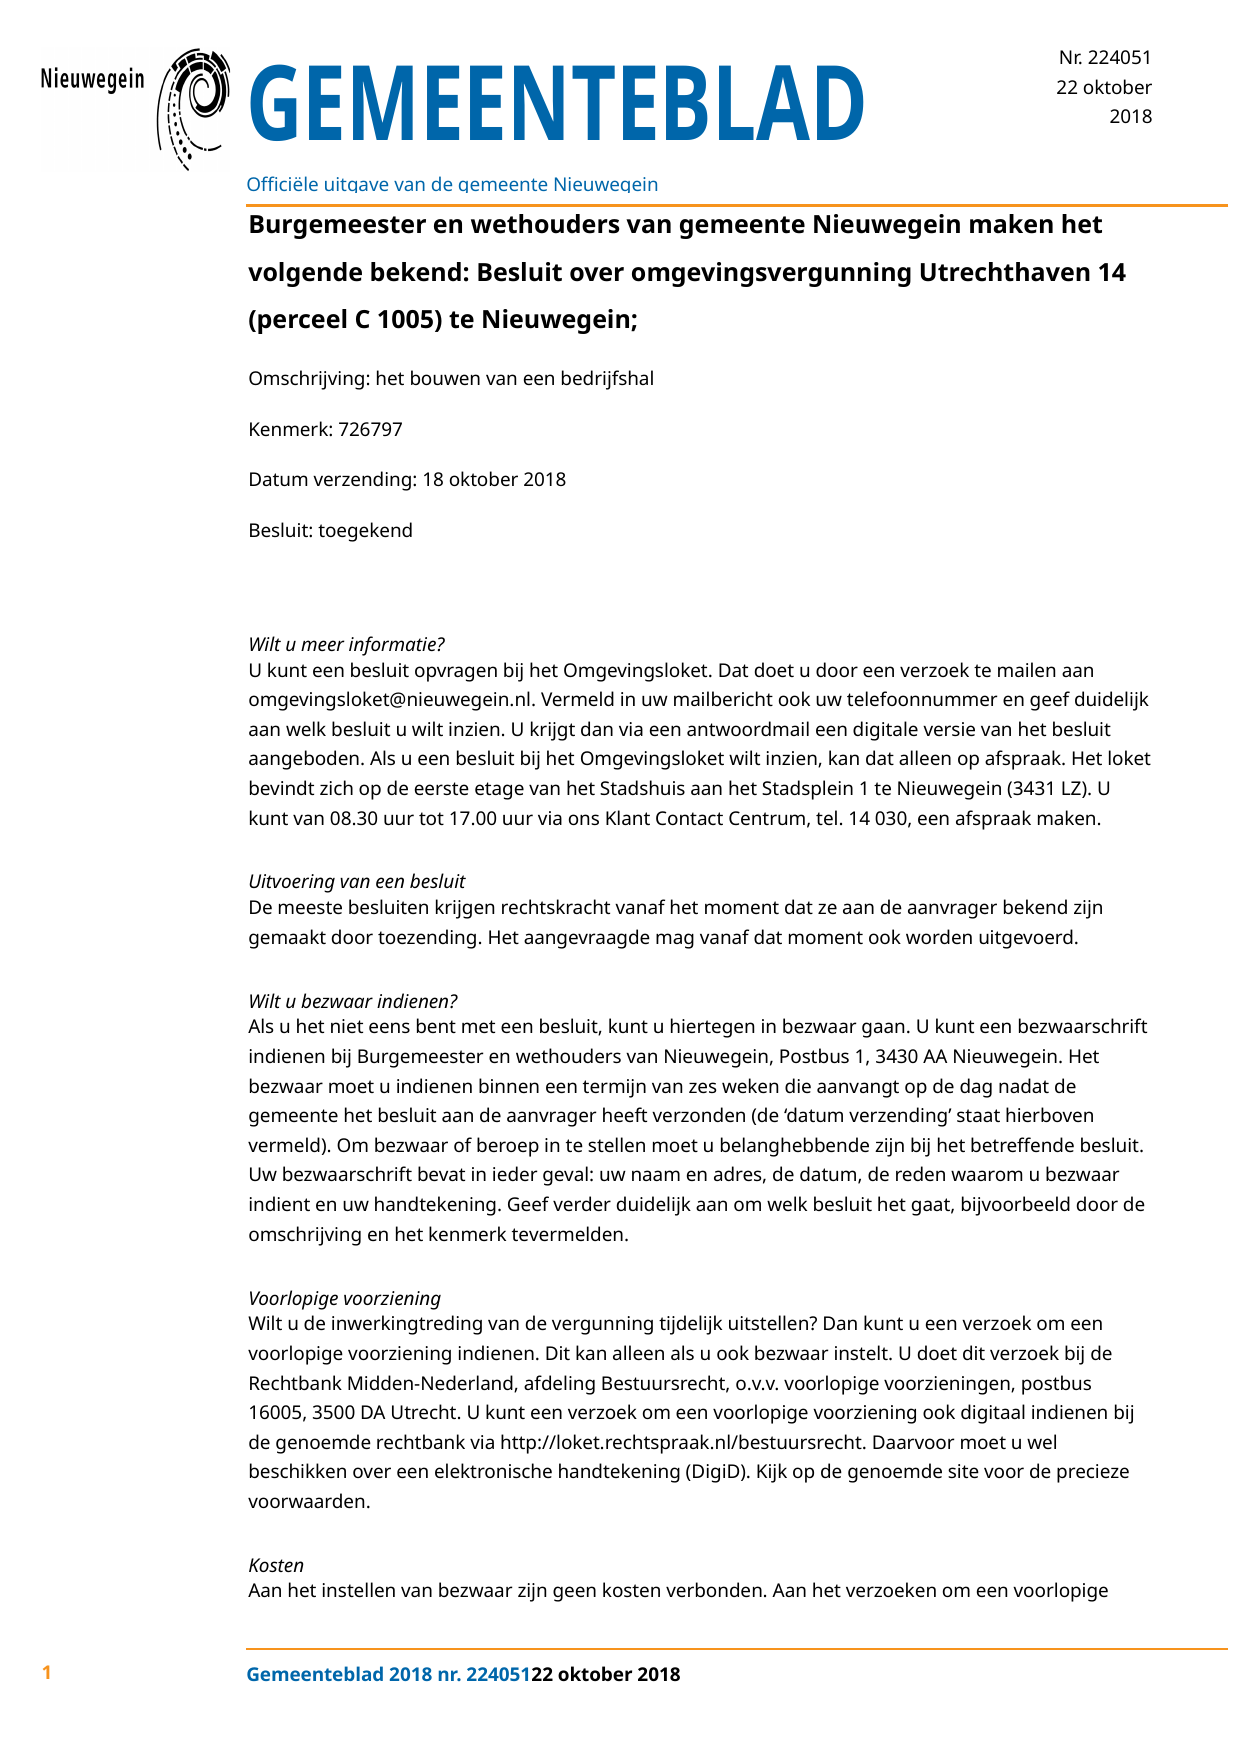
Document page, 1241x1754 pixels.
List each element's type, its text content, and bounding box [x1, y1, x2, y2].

text Wilt u bezwaar indienen? [248, 988, 1152, 1014]
text Besluit: toegekend [248, 517, 1152, 542]
text Datum verzending: 18 oktober 2018 [248, 466, 1152, 492]
text Uitvoering van een besluit [248, 869, 1152, 894]
text Omschrijving: het bouwen van een bedrijfshal [248, 366, 1152, 391]
text De meeste besluiten krijgen rechtskracht vanaf het moment dat ze aan de aanvrager bekend zijn gemaakt door toezending. Het aangevraagde mag vanaf dat moment ook worden uitgevoerd. [248, 894, 1152, 950]
text Wilt u meer informatie? [248, 631, 1152, 657]
text Burgemeester en wethouders van gemeente Nieuwegein maken het volgende bekend: Besluit over omgevingsvergunning Utrechthaven 14 (perceel C 1005) te Nieuwegein; [248, 207, 1152, 336]
text Kosten [248, 1552, 1152, 1578]
text Voorlopige voorziening [248, 1285, 1152, 1311]
picture [41, 47, 231, 172]
text Als u het niet eens bent met een besluit, kunt u hiertegen in bezwaar gaan. U kunt een bezwaarschrift indienen bij Burgemeester en wethouders van Nieuwegein, Postbus 1, 3430 AA Nieuwegein. Het bezwaar moet u indienen binnen een termijn van zes weken die aanvangt op de dag nadat de gemeente het besluit aan de aanvrager heeft verzonden (de ‘datum verzending’ staat hierboven vermeld). Om bezwaar of beroep in te stellen moet u belanghebbende zijn bij het betreffende besluit. Uw bezwaarschrift bevat in ieder geval: uw naam en adres, de datum, de reden waarom u bezwaar indient en uw handtekening. Geef verder duidelijk aan om welk besluit het gaat, bijvoorbeeld door de omschrijving en het kenmerk tevermelden. [248, 1014, 1152, 1247]
text Kenmerk: 726797 [248, 416, 1152, 442]
text U kunt een besluit opvragen bij het Omgevingsloket. Dat doet u door een verzoek te mailen aan omgevingsloket@nieuwegein.nl. Vermeld in uw mailbericht ook uw telefoonnummer en geef duidelijk aan welk besluit u wilt inzien. U krijgt dan via een antwoordmail een digitale versie van het besluit aangeboden. Als u een besluit bij het Omgevingsloket wilt inzien, kan dat alleen op afspraak. Het loket bevindt zich op de eerste etage van het Stadshuis aan het Stadsplein 1 te Nieuwegein (3431 LZ). U kunt van 08.30 uur tot 17.00 uur via ons Klant Contact Centrum, tel. 14 030, een afspraak maken. [248, 657, 1152, 831]
text Aan het instellen van bezwaar zijn geen kosten verbonden. Aan het verzoeken om een voorlopige [248, 1578, 1152, 1603]
text Wilt u de inwerkingtreding van de vergunning tijdelijk uitstellen? Dan kunt u een verzoek om een voorlopige voorziening indienen. Dit kan alleen als u ook bezwaar instelt. U doet dit verzoek bij de Rechtbank Midden-Nederland, afdeling Bestuursrecht, o.v.v. voorlopige voorzieningen, postbus 16005, 3500 DA Utrecht. U kunt een verzoek om een voorlopige voorziening ook digitaal indienen bij de genoemde rechtbank via http://loket.rechtspraak.nl/bestuursrecht. Daarvoor moet u wel beschikken over een elektronische handtekening (DigiD). Kijk op de genoemde site voor de precieze voorwaarden. [248, 1311, 1152, 1514]
